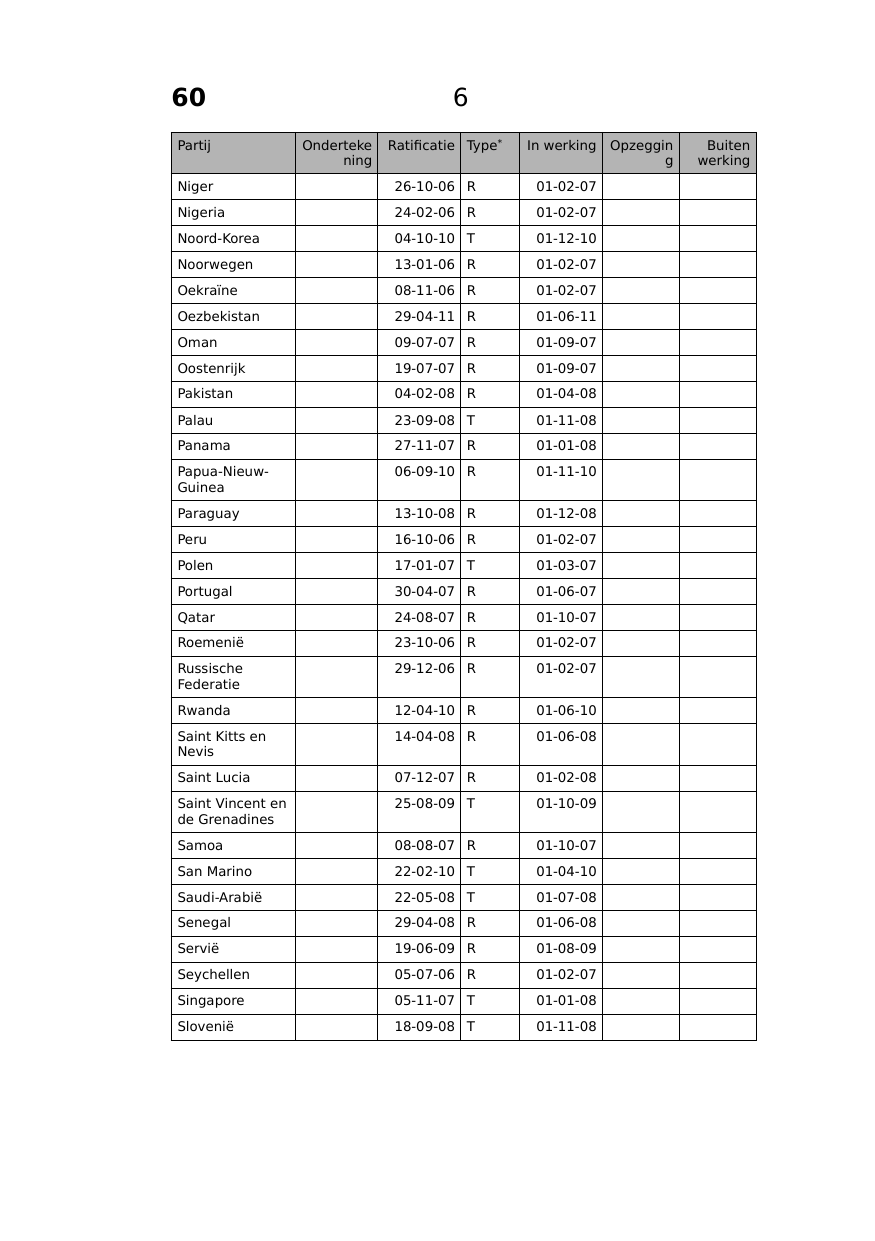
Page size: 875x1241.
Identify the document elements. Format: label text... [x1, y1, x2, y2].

table_cell R [461, 698, 519, 723]
table_cell [296, 501, 377, 526]
table_cell [680, 434, 756, 459]
table_cell Saint Vincent en de Grenadines [172, 792, 295, 832]
table_cell [680, 885, 756, 910]
table_cell [296, 657, 377, 697]
table_cell [296, 434, 377, 459]
table_cell 12-04-10 [378, 698, 460, 723]
table_cell Oostenrijk [172, 356, 295, 381]
table_cell 01-09-07 [520, 356, 602, 381]
table_cell Russische Federatie [172, 657, 295, 697]
table_cell 04-02-08 [378, 382, 460, 407]
table_cell 06-09-10 [378, 460, 460, 500]
table_cell [296, 226, 377, 251]
table_cell Polen [172, 553, 295, 578]
table_cell [296, 408, 377, 433]
table_cell [296, 859, 377, 884]
table_cell 01-08-09 [520, 937, 602, 962]
table_cell R [461, 434, 519, 459]
table_cell [296, 527, 377, 552]
table_cell [603, 579, 679, 604]
table_cell 27-11-07 [378, 434, 460, 459]
table_cell [296, 937, 377, 962]
table_cell [680, 527, 756, 552]
table_cell 01-03-07 [520, 553, 602, 578]
table_cell 01-02-07 [520, 657, 602, 697]
table_cell 22-02-10 [378, 859, 460, 884]
table_cell [296, 278, 377, 303]
table_cell [296, 579, 377, 604]
table_cell [603, 963, 679, 988]
table_cell 08-08-07 [378, 833, 460, 858]
table_cell Paraguay [172, 501, 295, 526]
table_cell 01-12-08 [520, 501, 602, 526]
table_cell 24-02-06 [378, 200, 460, 225]
table_header Type* [461, 133, 519, 173]
table_cell 29-04-08 [378, 911, 460, 936]
table_cell [680, 605, 756, 630]
table_cell [603, 527, 679, 552]
table_cell T [461, 989, 519, 1013]
table_cell 01-04-08 [520, 382, 602, 407]
table_cell [603, 278, 679, 303]
table_cell [296, 911, 377, 936]
table_cell R [461, 766, 519, 791]
table_cell [680, 1015, 756, 1039]
table_cell R [461, 460, 519, 500]
table_cell [603, 766, 679, 791]
table_cell Qatar [172, 605, 295, 630]
table_cell T [461, 553, 519, 578]
table_cell R [461, 501, 519, 526]
table_cell [296, 382, 377, 407]
table_header Buiten werking [680, 133, 756, 173]
table_cell Noorwegen [172, 252, 295, 277]
table_cell 01-02-07 [520, 252, 602, 277]
table_cell 07-12-07 [378, 766, 460, 791]
table_cell [680, 911, 756, 936]
table_cell [603, 911, 679, 936]
table_cell 01-02-07 [520, 174, 602, 199]
table_cell 08-11-06 [378, 278, 460, 303]
table_cell R [461, 278, 519, 303]
table_cell 01-10-09 [520, 792, 602, 832]
table_cell 01-07-08 [520, 885, 602, 910]
table_cell [680, 460, 756, 500]
table_cell [603, 792, 679, 832]
table_cell [296, 252, 377, 277]
table_header Ondertekening [296, 133, 377, 173]
table_cell 19-07-07 [378, 356, 460, 381]
table_cell 01-11-08 [520, 1015, 602, 1039]
table_cell Portugal [172, 579, 295, 604]
table_cell Oekraïne [172, 278, 295, 303]
table_cell Noord-Korea [172, 226, 295, 251]
table_cell 01-02-07 [520, 527, 602, 552]
table_cell 01-10-07 [520, 605, 602, 630]
table_cell Peru [172, 527, 295, 552]
table_cell [680, 174, 756, 199]
table_cell R [461, 527, 519, 552]
table_cell R [461, 356, 519, 381]
table_cell [296, 792, 377, 832]
table_cell [603, 434, 679, 459]
table_cell [296, 553, 377, 578]
table_cell [680, 553, 756, 578]
table_cell 19-06-09 [378, 937, 460, 962]
table_cell [296, 963, 377, 988]
table_cell R [461, 657, 519, 697]
table_cell R [461, 937, 519, 962]
table_cell 26-10-06 [378, 174, 460, 199]
table_cell T [461, 885, 519, 910]
table_cell [680, 579, 756, 604]
table_cell R [461, 200, 519, 225]
table_cell [680, 766, 756, 791]
table_cell Rwanda [172, 698, 295, 723]
table_cell Saudi-Arabië [172, 885, 295, 910]
table_cell R [461, 605, 519, 630]
table_cell 01-06-08 [520, 724, 602, 764]
table_cell 25-08-09 [378, 792, 460, 832]
table_cell 01-02-07 [520, 631, 602, 656]
table_cell [296, 460, 377, 500]
table_cell T [461, 859, 519, 884]
table_cell 30-04-07 [378, 579, 460, 604]
table_cell [680, 698, 756, 723]
table_cell [296, 174, 377, 199]
table_cell T [461, 1015, 519, 1039]
table_cell R [461, 724, 519, 764]
table_cell 01-11-08 [520, 408, 602, 433]
table_cell [680, 252, 756, 277]
table_cell [603, 501, 679, 526]
table_cell [680, 501, 756, 526]
table_cell [603, 1015, 679, 1039]
table_header Partij [172, 133, 295, 173]
table_cell [603, 989, 679, 1013]
table_cell [296, 330, 377, 355]
table_cell [603, 174, 679, 199]
table_cell [680, 278, 756, 303]
table_cell R [461, 382, 519, 407]
table_cell [296, 766, 377, 791]
table_cell Saint Kitts en Nevis [172, 724, 295, 764]
table_cell San Marino [172, 859, 295, 884]
table_cell 01-01-08 [520, 989, 602, 1013]
table_cell [603, 226, 679, 251]
table_cell Papua-Nieuw-Guinea [172, 460, 295, 500]
table_cell [603, 200, 679, 225]
table_cell [603, 885, 679, 910]
table_cell [680, 330, 756, 355]
table_cell [296, 356, 377, 381]
table_cell 05-11-07 [378, 989, 460, 1013]
table_cell R [461, 631, 519, 656]
table_cell [603, 330, 679, 355]
table_cell R [461, 911, 519, 936]
table_cell [603, 408, 679, 433]
table_cell [680, 382, 756, 407]
table_cell Seychellen [172, 963, 295, 988]
table_cell [603, 937, 679, 962]
table_cell 29-04-11 [378, 304, 460, 329]
table_cell 14-04-08 [378, 724, 460, 764]
table_cell Niger [172, 174, 295, 199]
table_header Ratificatie [378, 133, 460, 173]
table_cell R [461, 963, 519, 988]
table_cell [296, 833, 377, 858]
table_cell R [461, 174, 519, 199]
table_cell 22-05-08 [378, 885, 460, 910]
table_cell [680, 724, 756, 764]
table_cell 16-10-06 [378, 527, 460, 552]
table_cell 13-01-06 [378, 252, 460, 277]
table_cell [603, 304, 679, 329]
table_cell [680, 304, 756, 329]
table_cell 01-02-07 [520, 200, 602, 225]
table_cell Servië [172, 937, 295, 962]
table_cell 01-09-07 [520, 330, 602, 355]
table_cell R [461, 330, 519, 355]
table_cell Samoa [172, 833, 295, 858]
table_cell 01-12-10 [520, 226, 602, 251]
table_cell [603, 833, 679, 858]
table_cell 23-10-06 [378, 631, 460, 656]
table_cell [680, 989, 756, 1013]
table_cell T [461, 792, 519, 832]
table_cell [603, 724, 679, 764]
table_cell [603, 631, 679, 656]
table_header In werking [520, 133, 602, 173]
table_cell 01-02-08 [520, 766, 602, 791]
table_cell [296, 885, 377, 910]
table_cell [603, 859, 679, 884]
table_cell [680, 937, 756, 962]
table_cell 09-07-07 [378, 330, 460, 355]
table_cell [603, 553, 679, 578]
table_cell [680, 200, 756, 225]
table_cell Singapore [172, 989, 295, 1013]
table_cell 17-01-07 [378, 553, 460, 578]
table_cell Nigeria [172, 200, 295, 225]
table_cell 29-12-06 [378, 657, 460, 697]
table_cell [680, 408, 756, 433]
table_cell [680, 963, 756, 988]
table_cell 24-08-07 [378, 605, 460, 630]
table_cell Oman [172, 330, 295, 355]
table_cell [680, 631, 756, 656]
table_header Opzegging [603, 133, 679, 173]
table_cell [680, 657, 756, 697]
table_cell [296, 200, 377, 225]
table_cell [296, 724, 377, 764]
table_cell Panama [172, 434, 295, 459]
table_cell 01-11-10 [520, 460, 602, 500]
table_cell [680, 356, 756, 381]
table_cell T [461, 408, 519, 433]
table_cell [680, 859, 756, 884]
table_cell R [461, 833, 519, 858]
table_cell [603, 657, 679, 697]
table_cell [680, 226, 756, 251]
table_cell R [461, 252, 519, 277]
table_cell Roemenië [172, 631, 295, 656]
table_cell [603, 460, 679, 500]
table_cell [680, 833, 756, 858]
table_cell [680, 792, 756, 832]
table_cell [296, 605, 377, 630]
table_cell 01-02-07 [520, 963, 602, 988]
table_cell Senegal [172, 911, 295, 936]
table_cell 01-06-07 [520, 579, 602, 604]
table_cell 01-06-11 [520, 304, 602, 329]
table_cell R [461, 304, 519, 329]
table_cell [296, 631, 377, 656]
table_cell 23-09-08 [378, 408, 460, 433]
table_cell Slovenië [172, 1015, 295, 1039]
table_cell 01-02-07 [520, 278, 602, 303]
table_cell [296, 989, 377, 1013]
table_cell [603, 252, 679, 277]
table_cell [603, 698, 679, 723]
table_cell 13-10-08 [378, 501, 460, 526]
table_cell [603, 356, 679, 381]
table_cell [603, 605, 679, 630]
table_cell [296, 1015, 377, 1039]
table_cell 04-10-10 [378, 226, 460, 251]
table_cell Oezbekistan [172, 304, 295, 329]
table_cell Pakistan [172, 382, 295, 407]
table_cell 05-07-06 [378, 963, 460, 988]
table_cell 01-06-08 [520, 911, 602, 936]
table_cell 18-09-08 [378, 1015, 460, 1039]
table_cell [603, 382, 679, 407]
table_cell 01-10-07 [520, 833, 602, 858]
table_cell [296, 698, 377, 723]
table_cell 01-04-10 [520, 859, 602, 884]
table_cell R [461, 579, 519, 604]
table_cell 01-06-10 [520, 698, 602, 723]
table_cell [296, 304, 377, 329]
table_cell Saint Lucia [172, 766, 295, 791]
table_cell Palau [172, 408, 295, 433]
table_cell T [461, 226, 519, 251]
table_cell 01-01-08 [520, 434, 602, 459]
